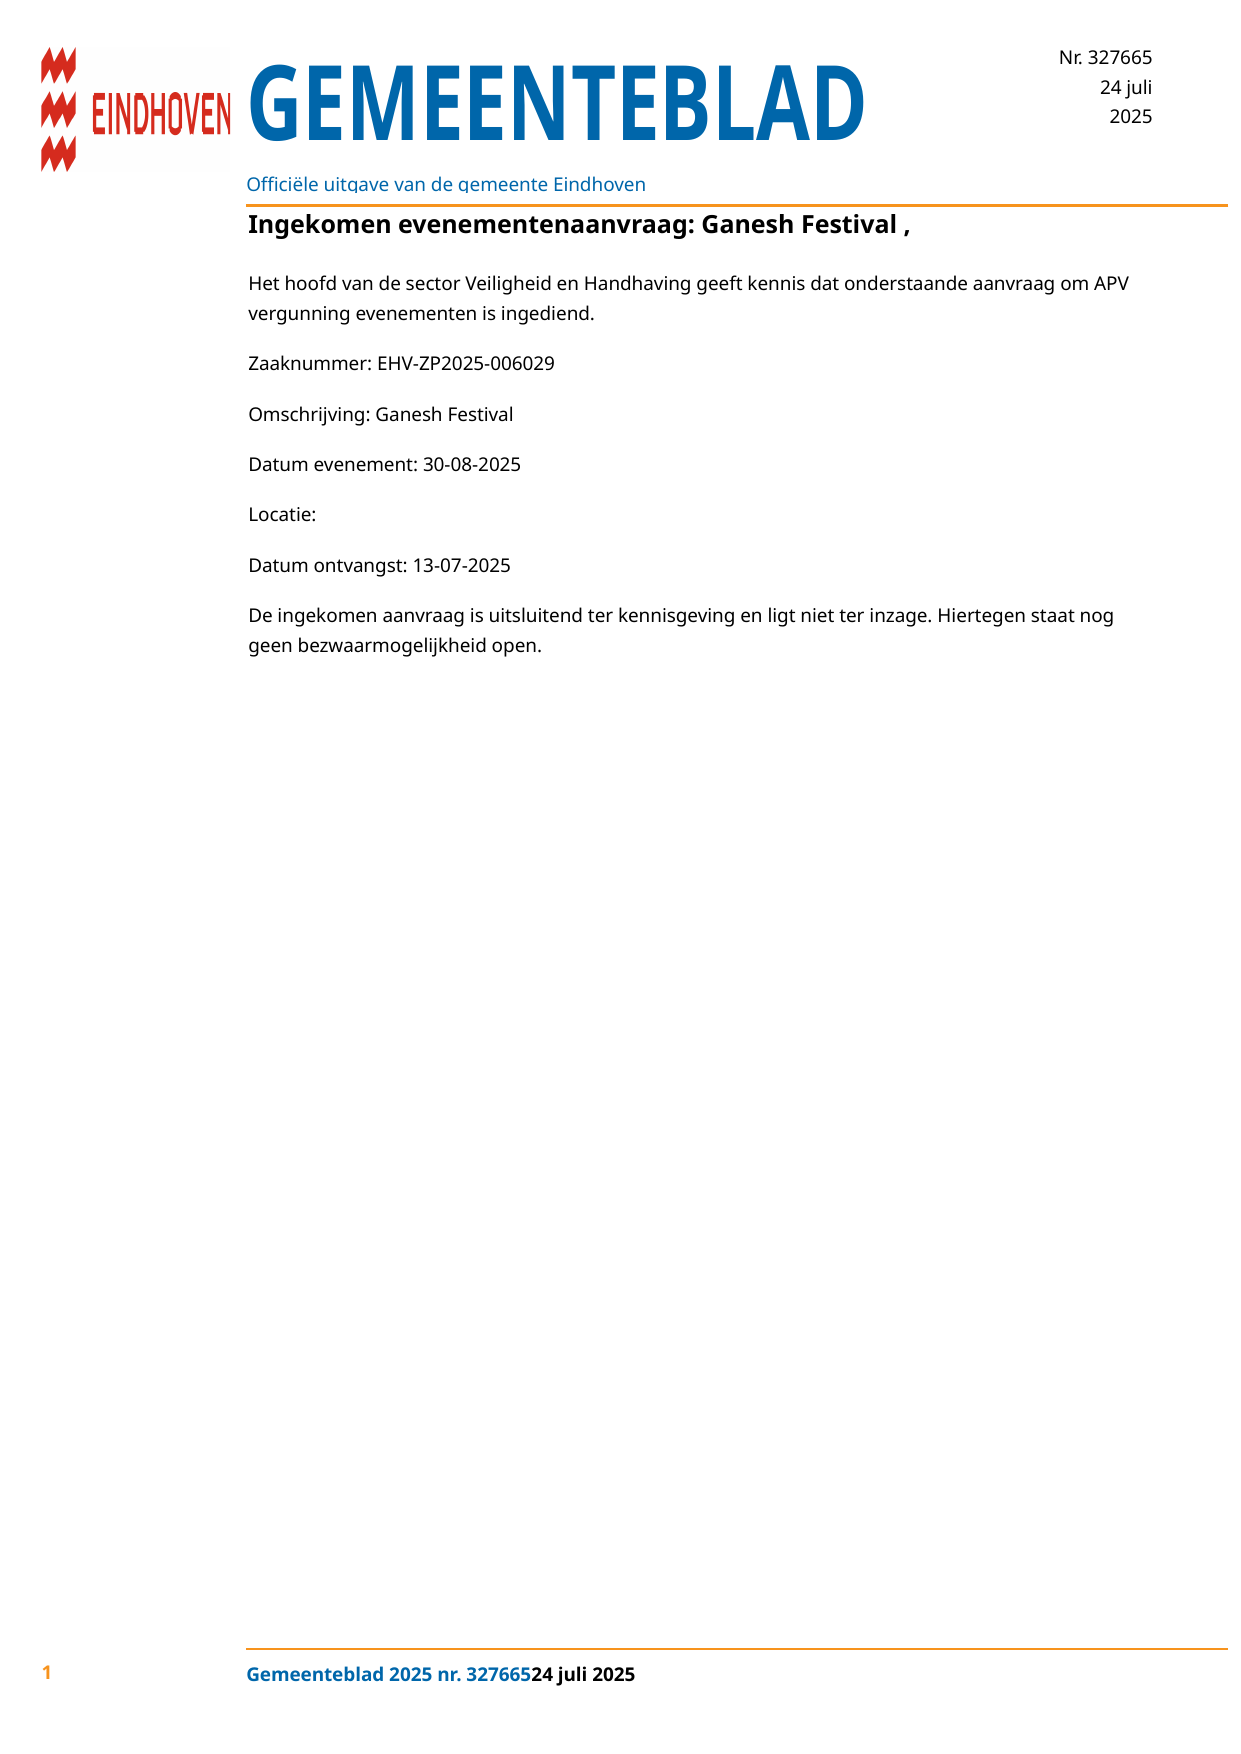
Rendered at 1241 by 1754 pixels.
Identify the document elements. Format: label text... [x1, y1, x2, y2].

text Omschrijving: Ganesh Festival [248, 401, 1152, 426]
text Het hoofd van de sector Veiligheid en Handhaving geeft kennis dat onderstaande aanvraag om APV vergunning evenementen is ingediend. [248, 270, 1152, 326]
text Locatie: [248, 502, 1152, 527]
text Zaaknummer: EHV-ZP2025-006029 [248, 350, 1152, 376]
text De ingekomen aanvraag is uitsluitend ter kennisgeving en ligt niet ter inzage. Hiertegen staat nog geen bezwaarmogelijkheid open. [248, 602, 1152, 658]
text Ingekomen evenementenaanvraag: Ganesh Festival , [248, 207, 1152, 241]
text Datum evenement: 30-08-2025 [248, 451, 1152, 477]
text Datum ontvangst: 13-07-2025 [248, 552, 1152, 578]
picture [41, 47, 231, 172]
